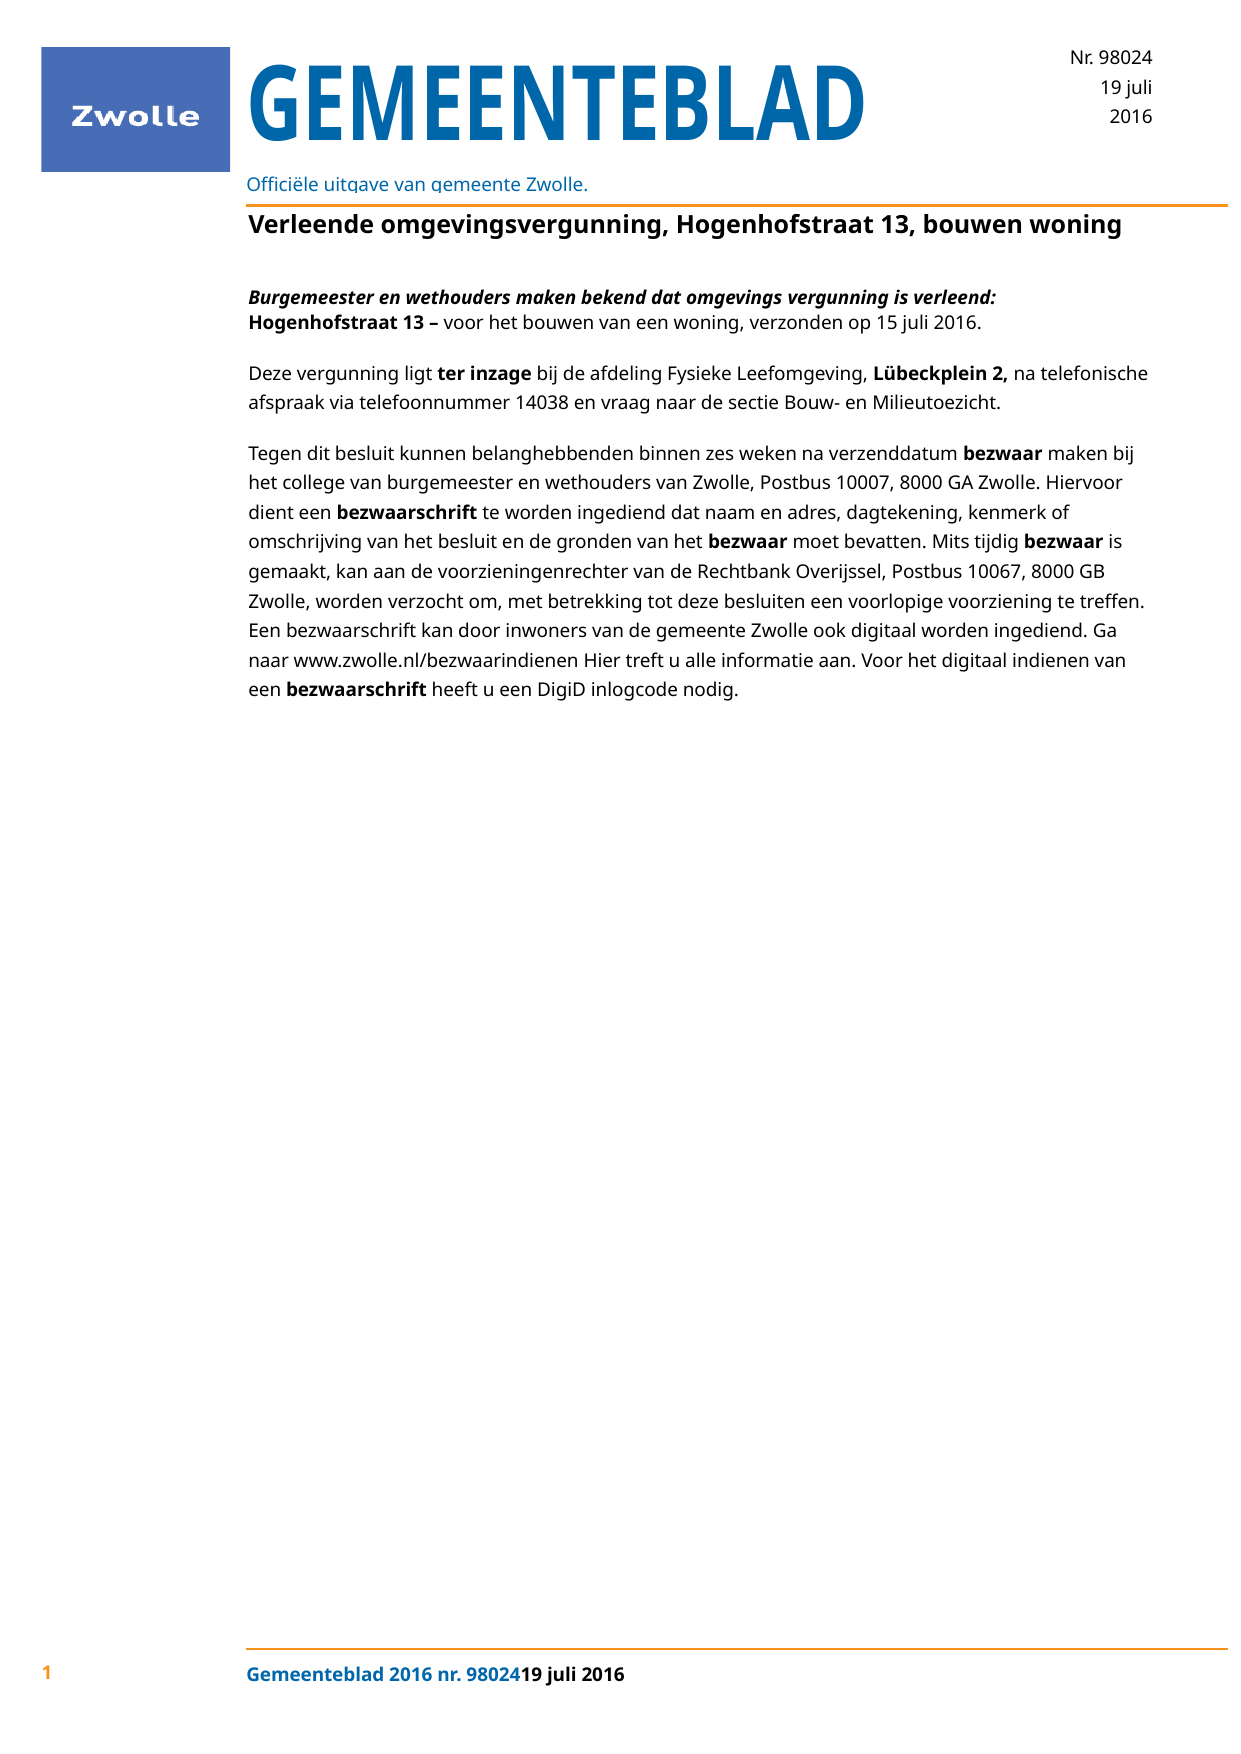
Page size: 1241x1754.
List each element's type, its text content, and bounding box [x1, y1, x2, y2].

text Verleende omgevingsvergunning, Hogenhofstraat 13, bouwen woning [248, 207, 1152, 241]
text Tegen dit besluit kunnen belanghebbenden binnen zes weken na verzenddatum bezwaar maken bij het college van burgemeester en wethouders van Zwolle, Postbus 10007, 8000 GA Zwolle. Hiervoor dient een bezwaarschrift te worden ingediend dat naam en adres, dagtekening, kenmerk of omschrijving van het besluit en de gronden van het bezwaar moet bevatten. Mits tijdig bezwaar is gemaakt, kan aan de voorzieningenrechter van de Rechtbank Overijssel, Postbus 10067, 8000 GB Zwolle, worden verzocht om, met betrekking tot deze besluiten een voorlopige voorziening te treffen. Een bezwaarschrift kan door inwoners van de gemeente Zwolle ook digitaal worden ingediend. Ga naar www.zwolle.nl/bezwaarindienen Hier treft u alle informatie aan. Voor het digitaal indienen van een bezwaarschrift heeft u een DigiD inlogcode nodig. [248, 440, 1152, 702]
text Burgemeester en wethouders maken bekend dat omgevings vergunning is verleend: [248, 284, 1152, 309]
text Hogenhofstraat 13 – voor het bouwen van een woning, verzonden op 15 juli 2016. [248, 309, 1152, 335]
text Deze vergunning ligt ter inzage bij de afdeling Fysieke Leefomgeving, Lübeckplein 2, na telefonische afspraak via telefoonnummer 14038 en vraag naar de sectie Bouw- en Milieutoezicht. [248, 360, 1152, 415]
picture [41, 47, 231, 172]
